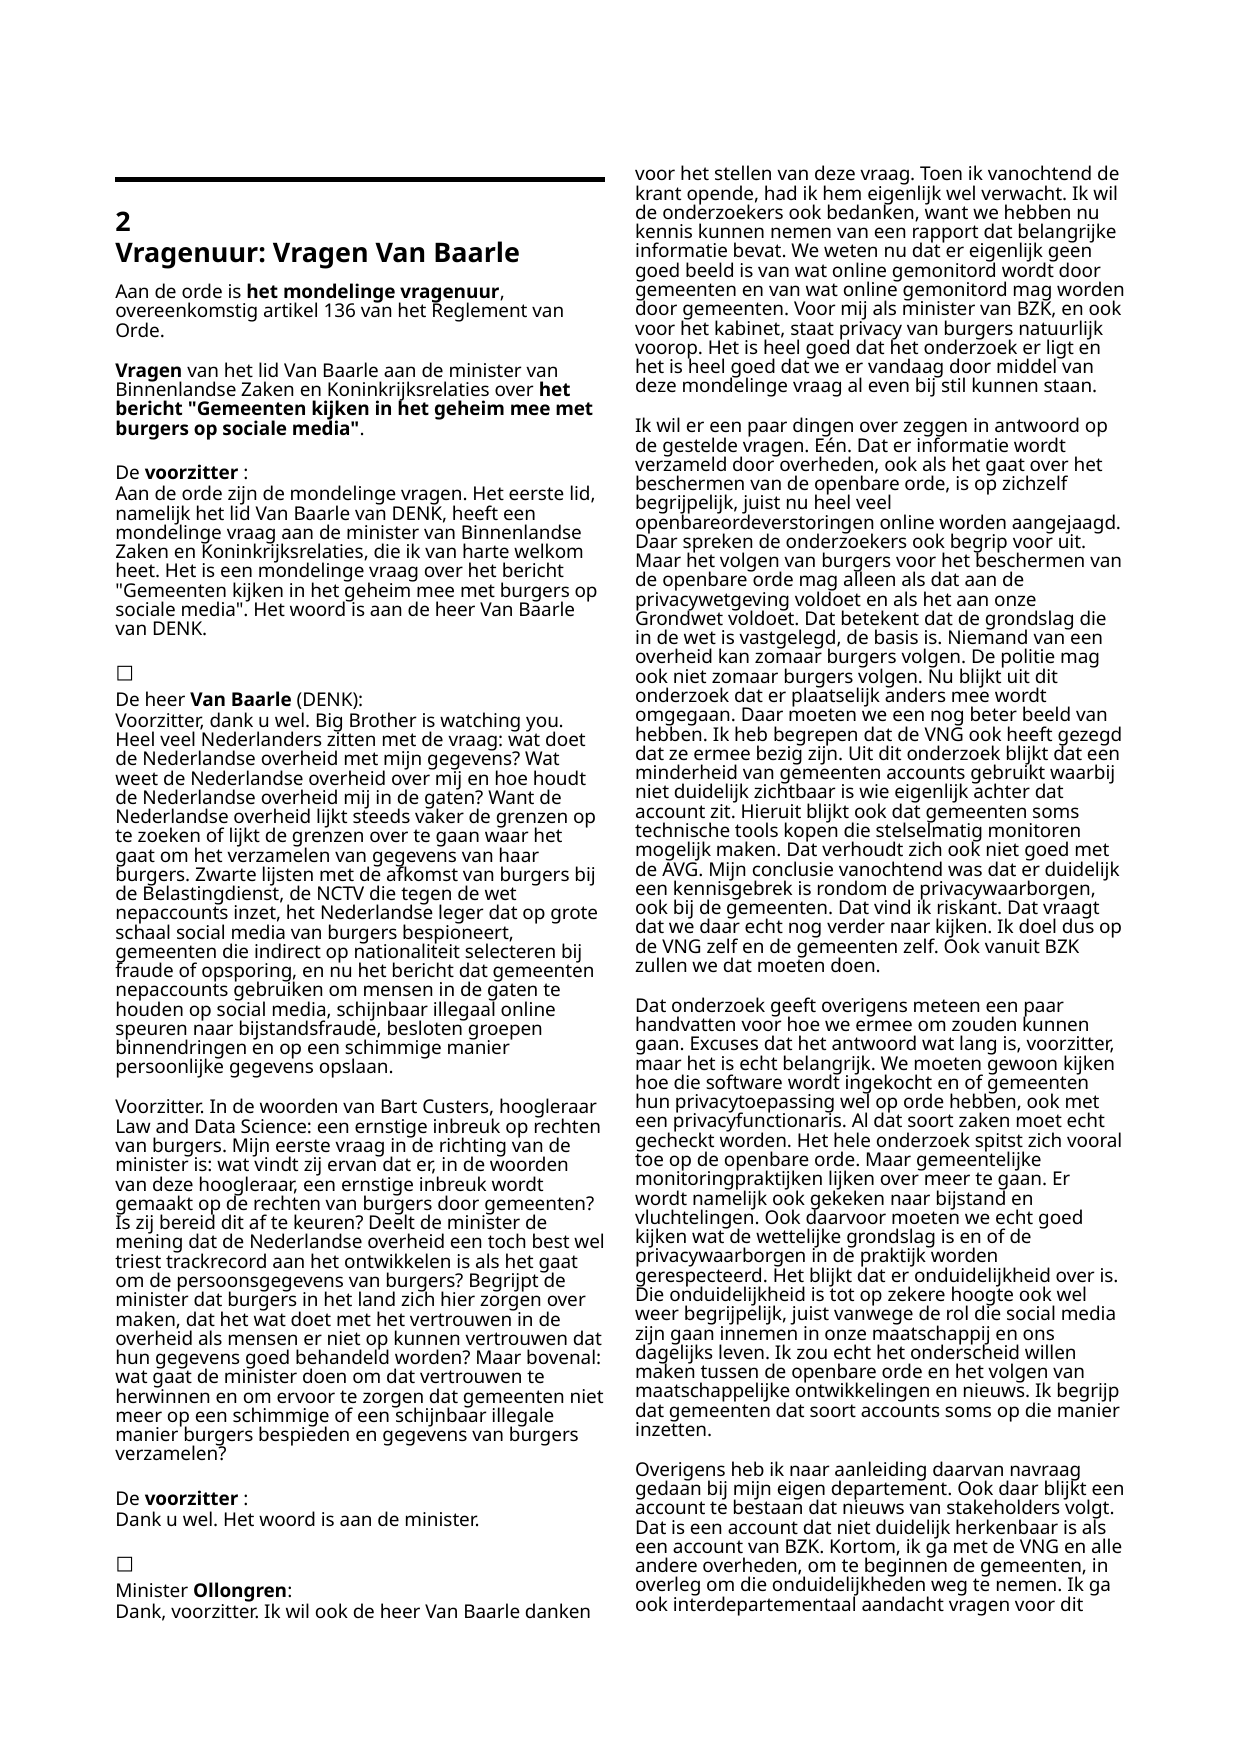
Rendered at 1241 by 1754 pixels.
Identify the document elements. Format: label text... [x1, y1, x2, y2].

text Voorzitter, dank u wel. Big Brother is watching you. Heel veel Nederlanders zitten met de vraag: wat doet de Nederlandse overheid met mijn gegevens? Wat weet de Nederlandse overheid over mij en hoe houdt de Nederlandse overheid mij in de gaten? Want de Nederlandse overheid lijkt steeds vaker de grenzen op te zoeken of lijkt de grenzen over te gaan waar het gaat om het verzamelen van gegevens van haar burgers. Zwarte lijsten met de afkomst van burgers bij de Belastingdienst, de NCTV die tegen de wet nepaccounts inzet, het Nederlandse leger dat op grote schaal social media van burgers bespioneert, gemeenten die indirect op nationaliteit selecteren bij fraude of opsporing, en nu het bericht dat gemeenten nepaccounts gebruiken om mensen in de gaten te houden op social media, schijnbaar illegaal online speuren naar bijstandsfraude, besloten groepen binnendringen en op een schimmige manier persoonlijke gegevens opslaan. [115, 712, 605, 1078]
text Ik wil er een paar dingen over zeggen in antwoord op de gestelde vragen. Eén. Dat er informatie wordt verzameld door overheden, ook als het gaat over het beschermen van de openbare orde, is op zichzelf begrijpelijk, juist nu heel veel openbareordeverstoringen online worden aangejaagd. Daar spreken de onderzoekers ook begrip voor uit. Maar het volgen van burgers voor het beschermen van de openbare orde mag alleen als dat aan de privacywetgeving voldoet en als het aan onze Grondwet voldoet. Dat betekent dat de grondslag die in de wet is vastgelegd, de basis is. Niemand van een overheid kan zomaar burgers volgen. De politie mag ook niet zomaar burgers volgen. Nu blijkt uit dit onderzoek dat er plaatselijk anders mee wordt omgegaan. Daar moeten we een nog beter beeld van hebben. Ik heb begrepen dat de VNG ook heeft gezegd dat ze ermee bezig zijn. Uit dit onderzoek blijkt dat een minderheid van gemeenten accounts gebruikt waarbij niet duidelijk zichtbaar is wie eigenlijk achter dat account zit. Hieruit blijkt ook dat gemeenten soms technische tools kopen die stelselmatig monitoren mogelijk maken. Dat verhoudt zich ook niet goed met de AVG. Mijn conclusie vanochtend was dat er duidelijk een kennisgebrek is rondom de privacywaarborgen, ook bij de gemeenten. Dat vind ik riskant. Dat vraagt dat we daar echt nog verder naar kijken. Ik doel dus op de VNG zelf en de gemeenten zelf. Ook vanuit BZK zullen we dat moeten doen. [635, 417, 1125, 976]
text Dank u wel. Het woord is aan de minister. [115, 1511, 605, 1531]
text voor het stellen van deze vraag. Toen ik vanochtend de krant opende, had ik hem eigenlijk wel verwacht. Ik wil de onderzoekers ook bedanken, want we hebben nu kennis kunnen nemen van een rapport dat belangrijke informatie bevat. We weten nu dat er eigenlijk geen goed beeld is van wat online gemonitord wordt door gemeenten en van wat online gemonitord mag worden door gemeenten. Voor mij als minister van BZK, en ook voor het kabinet, staat privacy van burgers natuurlijk voorop. Het is heel goed dat het onderzoek er ligt en het is heel goed dat we er vandaag door middel van deze mondelinge vraag al even bij stil kunnen staan. [635, 165, 1125, 397]
text Minister Ollongren: [115, 1577, 605, 1603]
text De voorzitter : [115, 459, 605, 485]
text Voorzitter. In de woorden van Bart Custers, hoogleraar Law and Data Science: een ernstige inbreuk op rechten van burgers. Mijn eerste vraag in de richting van de minister is: wat vindt zij ervan dat er, in de woorden van deze hoogleraar, een ernstige inbreuk wordt gemaakt op de rechten van burgers door gemeenten? Is zij bereid dit af te keuren? Deelt de minister de mening dat de Nederlandse overheid een toch best wel triest trackrecord aan het ontwikkelen is als het gaat om de persoonsgegevens van burgers? Begrijpt de minister dat burgers in het land zich hier zorgen over maken, dat het wat doet met het vertrouwen in de overheid als mensen er niet op kunnen vertrouwen dat hun gegevens goed behandeld worden? Maar bovenal: wat gaat de minister doen om dat vertrouwen te herwinnen en om ervoor te zorgen dat gemeenten niet meer op een schimmige of een schijnbaar illegale manier burgers bespieden en gegevens van burgers verzamelen? [115, 1098, 605, 1465]
text Overigens heb ik naar aanleiding daarvan navraag gedaan bij mijn eigen departement. Ook daar blijkt een account te bestaan dat nieuws van stakeholders volgt. Dat is een account dat niet duidelijk herkenbaar is als een account van BZK. Kortom, ik ga met de VNG en alle andere overheden, om te beginnen de gemeenten, in overleg om die onduidelijkheden weg te nemen. Ik ga ook interdepartementaal aandacht vragen voor dit [635, 1461, 1125, 1615]
text 2 [115, 203, 605, 239]
text Dank, voorzitter. Ik wil ook de heer Van Baarle danken [115, 1603, 605, 1622]
text Aan de orde zijn de mondelinge vragen. Het eerste lid, namelijk het lid Van Baarle van DENK, heeft een mondelinge vraag aan de minister van Binnenlandse Zaken en Koninkrijksrelaties, die ik van harte welkom heet. Het is een mondelinge vraag over het bericht "Gemeenten kijken in het geheim mee met burgers op sociale media". Het woord is aan de heer Van Baarle van DENK. [115, 485, 605, 639]
text De heer Van Baarle (DENK): [115, 686, 605, 712]
text Vragen van het lid Van Baarle aan de minister van Binnenlandse Zaken en Koninkrijksrelaties over het bericht "Gemeenten kijken in het geheim mee met burgers op sociale media". [115, 362, 605, 439]
text Aan de orde is het mondelinge vragenuur, overeenkomstig artikel 136 van het Reglement van Orde. [115, 283, 605, 341]
text ⬜ [115, 660, 605, 686]
text Dat onderzoek geeft overigens meteen een paar handvatten voor hoe we ermee om zouden kunnen gaan. Excuses dat het antwoord wat lang is, voorzitter, maar het is echt belangrijk. We moeten gewoon kijken hoe die software wordt ingekocht en of gemeenten hun privacytoepassing wel op orde hebben, ook met een privacyfunctionaris. Al dat soort zaken moet echt gecheckt worden. Het hele onderzoek spitst zich vooral toe op de openbare orde. Maar gemeentelijke monitoringpraktijken lijken over meer te gaan. Er wordt namelijk ook gekeken naar bijstand en vluchtelingen. Ook daarvoor moeten we echt goed kijken wat de wettelijke grondslag is en of de privacywaarborgen in de praktijk worden gerespecteerd. Het blijkt dat er onduidelijkheid over is. Die onduidelijkheid is tot op zekere hoogte ook wel weer begrijpelijk, juist vanwege de rol die social media zijn gaan innemen in onze maatschappij en ons dagelijks leven. Ik zou echt het onderscheid willen maken tussen de openbare orde en het volgen van maatschappelijke ontwikkelingen en nieuws. Ik begrijp dat gemeenten dat soort accounts soms op die manier inzetten. [635, 997, 1125, 1440]
text Vragenuur: Vragen Van Baarle [115, 239, 605, 283]
text De voorzitter : [115, 1486, 605, 1511]
text ⬜ [115, 1551, 605, 1577]
